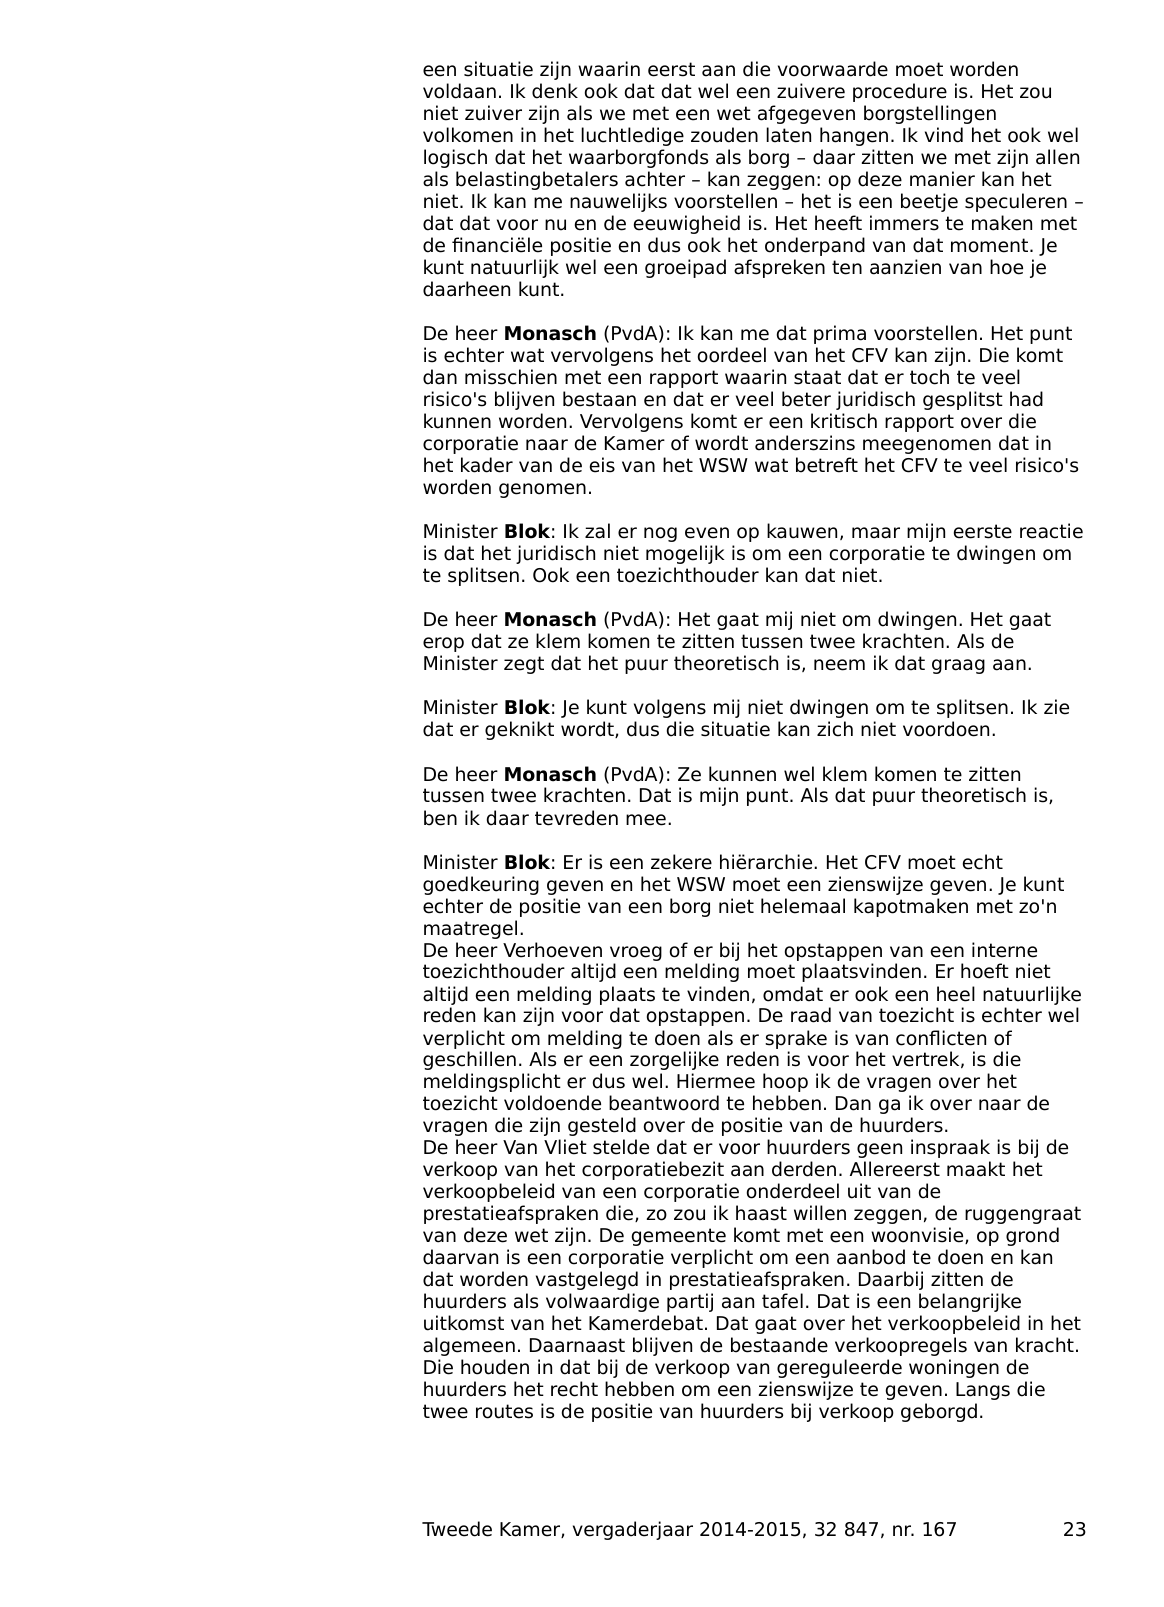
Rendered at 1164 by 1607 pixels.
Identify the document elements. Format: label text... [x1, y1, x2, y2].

text De heer Monasch (PvdA): Het gaat mij niet om dwingen. Het gaat erop dat ze klem komen te zitten tussen twee krachten. Als de Minister zegt dat het puur theoretisch is, neem ik dat graag aan. [422, 609, 1087, 675]
text De heer Monasch (PvdA): Ze kunnen wel klem komen te zitten tussen twee krachten. Dat is mijn punt. Als dat puur theoretisch is, ben ik daar tevreden mee. [422, 763, 1087, 829]
text Minister Blok: Ik zal er nog even op kauwen, maar mijn eerste reactie is dat het juridisch niet mogelijk is om een corporatie te dwingen om te splitsen. Ook een toezichthouder kan dat niet. [422, 521, 1087, 587]
text De heer Van Vliet stelde dat er voor huurders geen inspraak is bij de verkoop van het corporatiebezit aan derden. Allereerst maakt het verkoopbeleid van een corporatie onderdeel uit van de prestatieafspraken die, zo zou ik haast willen zeggen, de ruggengraat van deze wet zijn. De gemeente komt met een woonvisie, op grond daarvan is een corporatie verplicht om een aanbod te doen en kan dat worden vastgelegd in prestatieafspraken. Daarbij zitten de huurders als volwaardige partij aan tafel. Dat is een belangrijke uitkomst van het Kamerdebat. Dat gaat over het verkoopbeleid in het algemeen. Daarnaast blijven de bestaande verkoopregels van kracht. Die houden in dat bij de verkoop van gereguleerde woningen de huurders het recht hebben om een zienswijze te geven. Langs die twee routes is de positie van huurders bij verkoop geborgd. [422, 1137, 1087, 1423]
text Minister Blok: Je kunt volgens mij niet dwingen om te splitsen. Ik zie dat er geknikt wordt, dus die situatie kan zich niet voordoen. [422, 697, 1087, 741]
text Minister Blok: Er is een zekere hiërarchie. Het CFV moet echt goedkeuring geven en het WSW moet een zienswijze geven. Je kunt echter de positie van een borg niet helemaal kapotmaken met zo'n maatregel. [422, 852, 1087, 939]
text De heer Verhoeven vroeg of er bij het opstappen van een interne toezichthouder altijd een melding moet plaatsvinden. Er hoeft niet altijd een melding plaats te vinden, omdat er ook een heel natuurlijke reden kan zijn voor dat opstappen. De raad van toezicht is echter wel verplicht om melding te doen als er sprake is van conflicten of geschillen. Als er een zorgelijke reden is voor het vertrek, is die meldingsplicht er dus wel. Hiermee hoop ik de vragen over het toezicht voldoende beantwoord te hebben. Dan ga ik over naar de vragen die zijn gesteld over de positie van de huurders. [422, 939, 1087, 1137]
text De heer Monasch (PvdA): Ik kan me dat prima voorstellen. Het punt is echter wat vervolgens het oordeel van het CFV kan zijn. Die komt dan misschien met een rapport waarin staat dat er toch te veel risico's blijven bestaan en dat er veel beter juridisch gesplitst had kunnen worden. Vervolgens komt er een kritisch rapport over die corporatie naar de Kamer of wordt anderszins meegenomen dat in het kader van de eis van het WSW wat betreft het CFV te veel risico's worden genomen. [422, 323, 1087, 499]
text een situatie zijn waarin eerst aan die voorwaarde moet worden voldaan. Ik denk ook dat dat wel een zuivere procedure is. Het zou niet zuiver zijn als we met een wet afgegeven borgstellingen volkomen in het luchtledige zouden laten hangen. Ik vind het ook wel logisch dat het waarborgfonds als borg – daar zitten we met zijn allen als belastingbetalers achter – kan zeggen: op deze manier kan het niet. Ik kan me nauwelijks voorstellen – het is een beetje speculeren – dat dat voor nu en de eeuwigheid is. Het heeft immers te maken met de financiële positie en dus ook het onderpand van dat moment. Je kunt natuurlijk wel een groeipad afspreken ten aanzien van hoe je daarheen kunt. [422, 59, 1087, 301]
